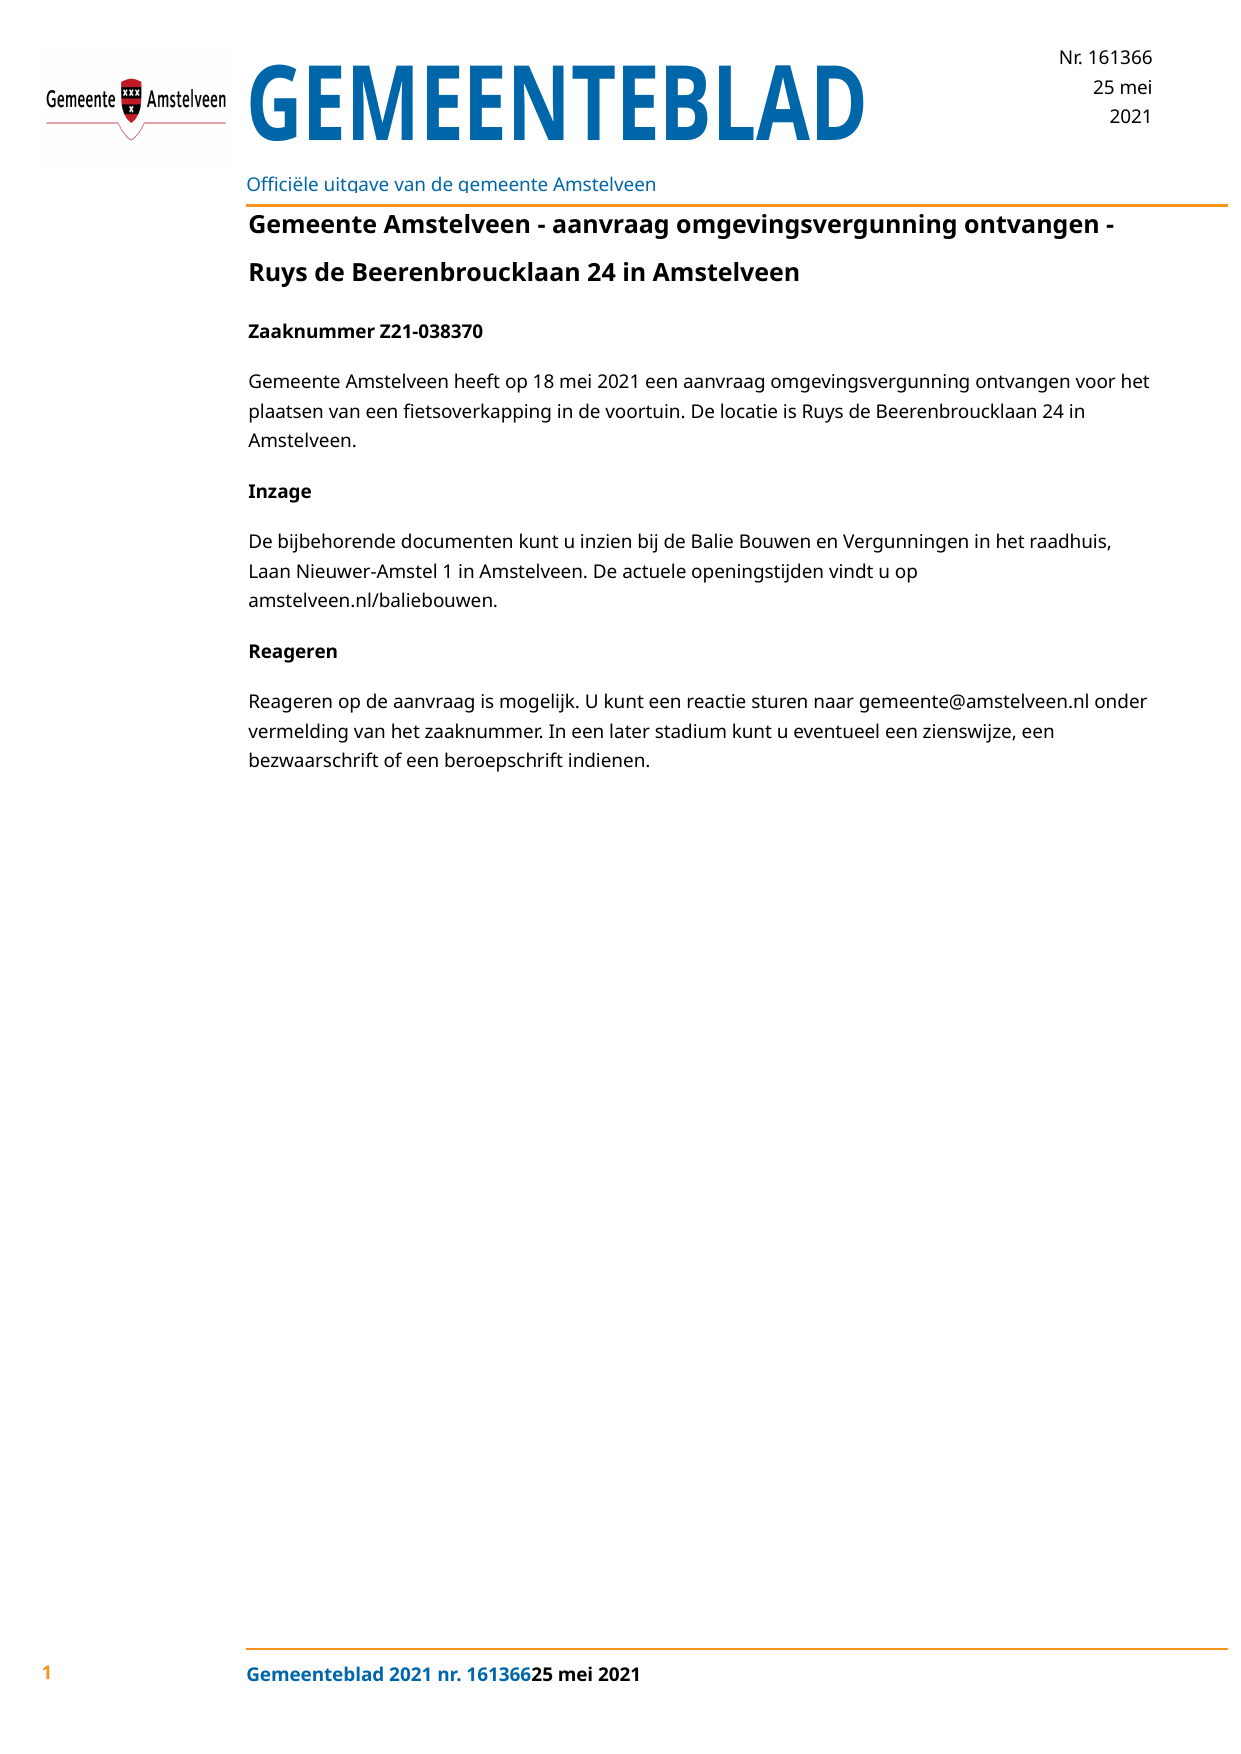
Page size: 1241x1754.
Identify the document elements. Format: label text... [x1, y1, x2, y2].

text De bijbehorende documenten kunt u inzien bij de Balie Bouwen en Vergunningen in het raadhuis, Laan Nieuwer-Amstel 1 in Amstelveen. De actuele openingstijden vindt u op amstelveen.nl/baliebouwen. [248, 528, 1152, 613]
text Zaaknummer Z21-038370 [248, 318, 1152, 344]
text Reageren op de aanvraag is mogelijk. U kunt een reactie sturen naar gemeente@amstelveen.nl onder vermelding van het zaaknummer. In een later stadium kunt u eventueel een zienswijze, een bezwaarschrift of een beroepschrift indienen. [248, 688, 1152, 773]
text Inzage [248, 478, 1152, 504]
text Gemeente Amstelveen heeft op 18 mei 2021 een aanvraag omgevingsvergunning ontvangen voor het plaatsen van een fietsoverkapping in de voortuin. De locatie is Ruys de Beerenbroucklaan 24 in Amstelveen. [248, 368, 1152, 453]
text Gemeente Amstelveen - aanvraag omgevingsvergunning ontvangen - Ruys de Beerenbroucklaan 24 in Amstelveen [248, 207, 1152, 288]
text Reageren [248, 638, 1152, 664]
picture [41, 47, 231, 172]
